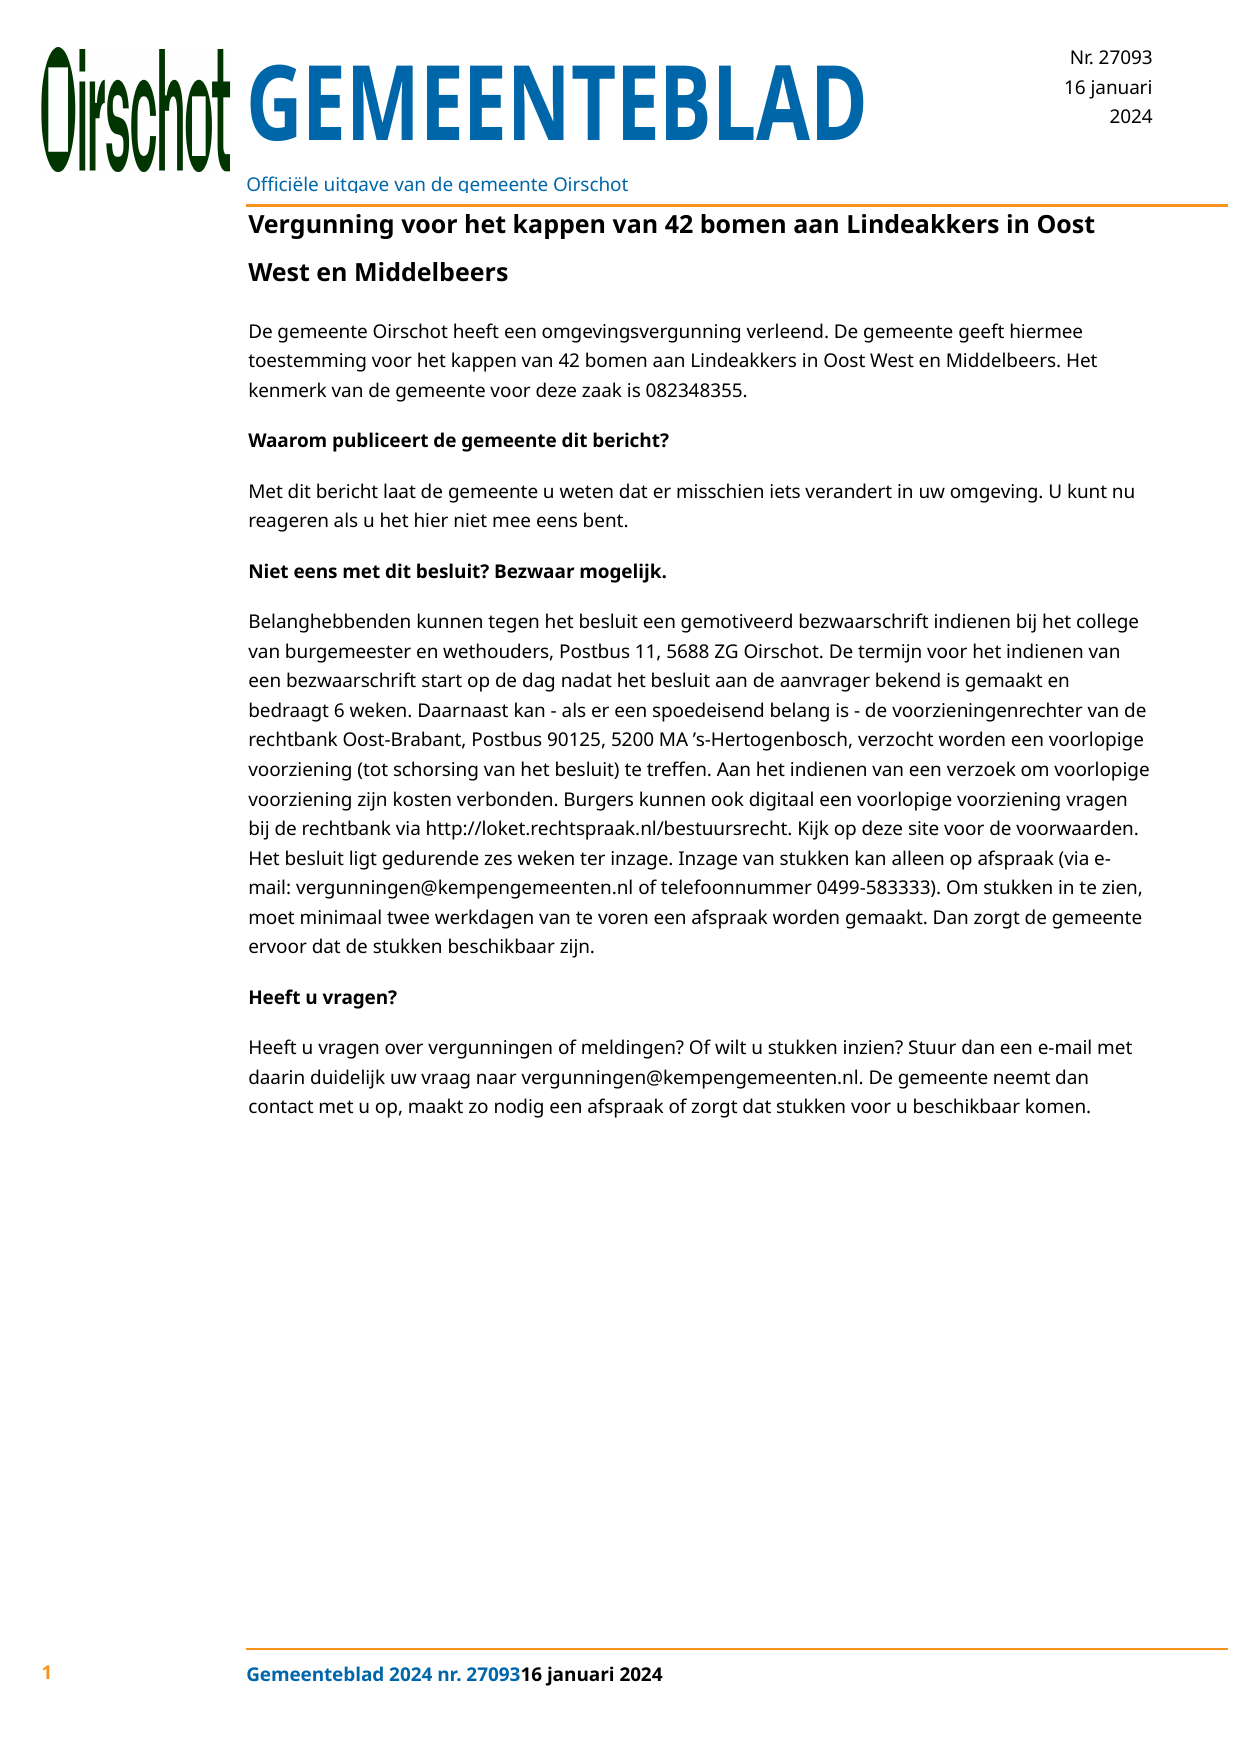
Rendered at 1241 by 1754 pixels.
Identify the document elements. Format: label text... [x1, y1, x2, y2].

text Belanghebbenden kunnen tegen het besluit een gemotiveerd bezwaarschrift indienen bij het college van burgemeester en wethouders, Postbus 11, 5688 ZG Oirschot. De termijn voor het indienen van een bezwaarschrift start op de dag nadat het besluit aan de aanvrager bekend is gemaakt en bedraagt 6 weken. Daarnaast kan - als er een spoedeisend belang is - de voorzieningenrechter van de rechtbank Oost-Brabant, Postbus 90125, 5200 MA ’s-Hertogenbosch, verzocht worden een voorlopige voorziening (tot schorsing van het besluit) te treffen. Aan het indienen van een verzoek om voorlopige voorziening zijn kosten verbonden. Burgers kunnen ook digitaal een voorlopige voorziening vragen bij de rechtbank via http://loket.rechtspraak.nl/bestuursrecht. Kijk op deze site voor de voorwaarden. Het besluit ligt gedurende zes weken ter inzage. Inzage van stukken kan alleen op afspraak (via e-mail: vergunningen@kempengemeenten.nl of telefoonnummer 0499-583333). Om stukken in te zien, moet minimaal twee werkdagen van te voren een afspraak worden gemaakt. Dan zorgt de gemeente ervoor dat de stukken beschikbaar zijn. [248, 608, 1152, 959]
text Vergunning voor het kappen van 42 bomen aan Lindeakkers in Oost West en Middelbeers [248, 207, 1152, 288]
text Niet eens met dit besluit? Bezwaar mogelijk. [248, 558, 1152, 584]
text Heeft u vragen over vergunningen of meldingen? Of wilt u stukken inzien? Stuur dan een e-mail met daarin duidelijk uw vraag naar vergunningen@kempengemeenten.nl. De gemeente neemt dan contact met u op, maakt zo nodig een afspraak of zorgt dat stukken voor u beschikbaar komen. [248, 1034, 1152, 1119]
text Waarom publiceert de gemeente dit bericht? [248, 427, 1152, 453]
text Heeft u vragen? [248, 984, 1152, 1010]
text De gemeente Oirschot heeft een omgevingsvergunning verleend. De gemeente geeft hiermee toestemming voor het kappen van 42 bomen aan Lindeakkers in Oost West en Middelbeers. Het kenmerk van de gemeente voor deze zaak is 082348355. [248, 318, 1152, 403]
text Met dit bericht laat de gemeente u weten dat er misschien iets verandert in uw omgeving. U kunt nu reageren als u het hier niet mee eens bent. [248, 478, 1152, 533]
picture [41, 47, 231, 172]
